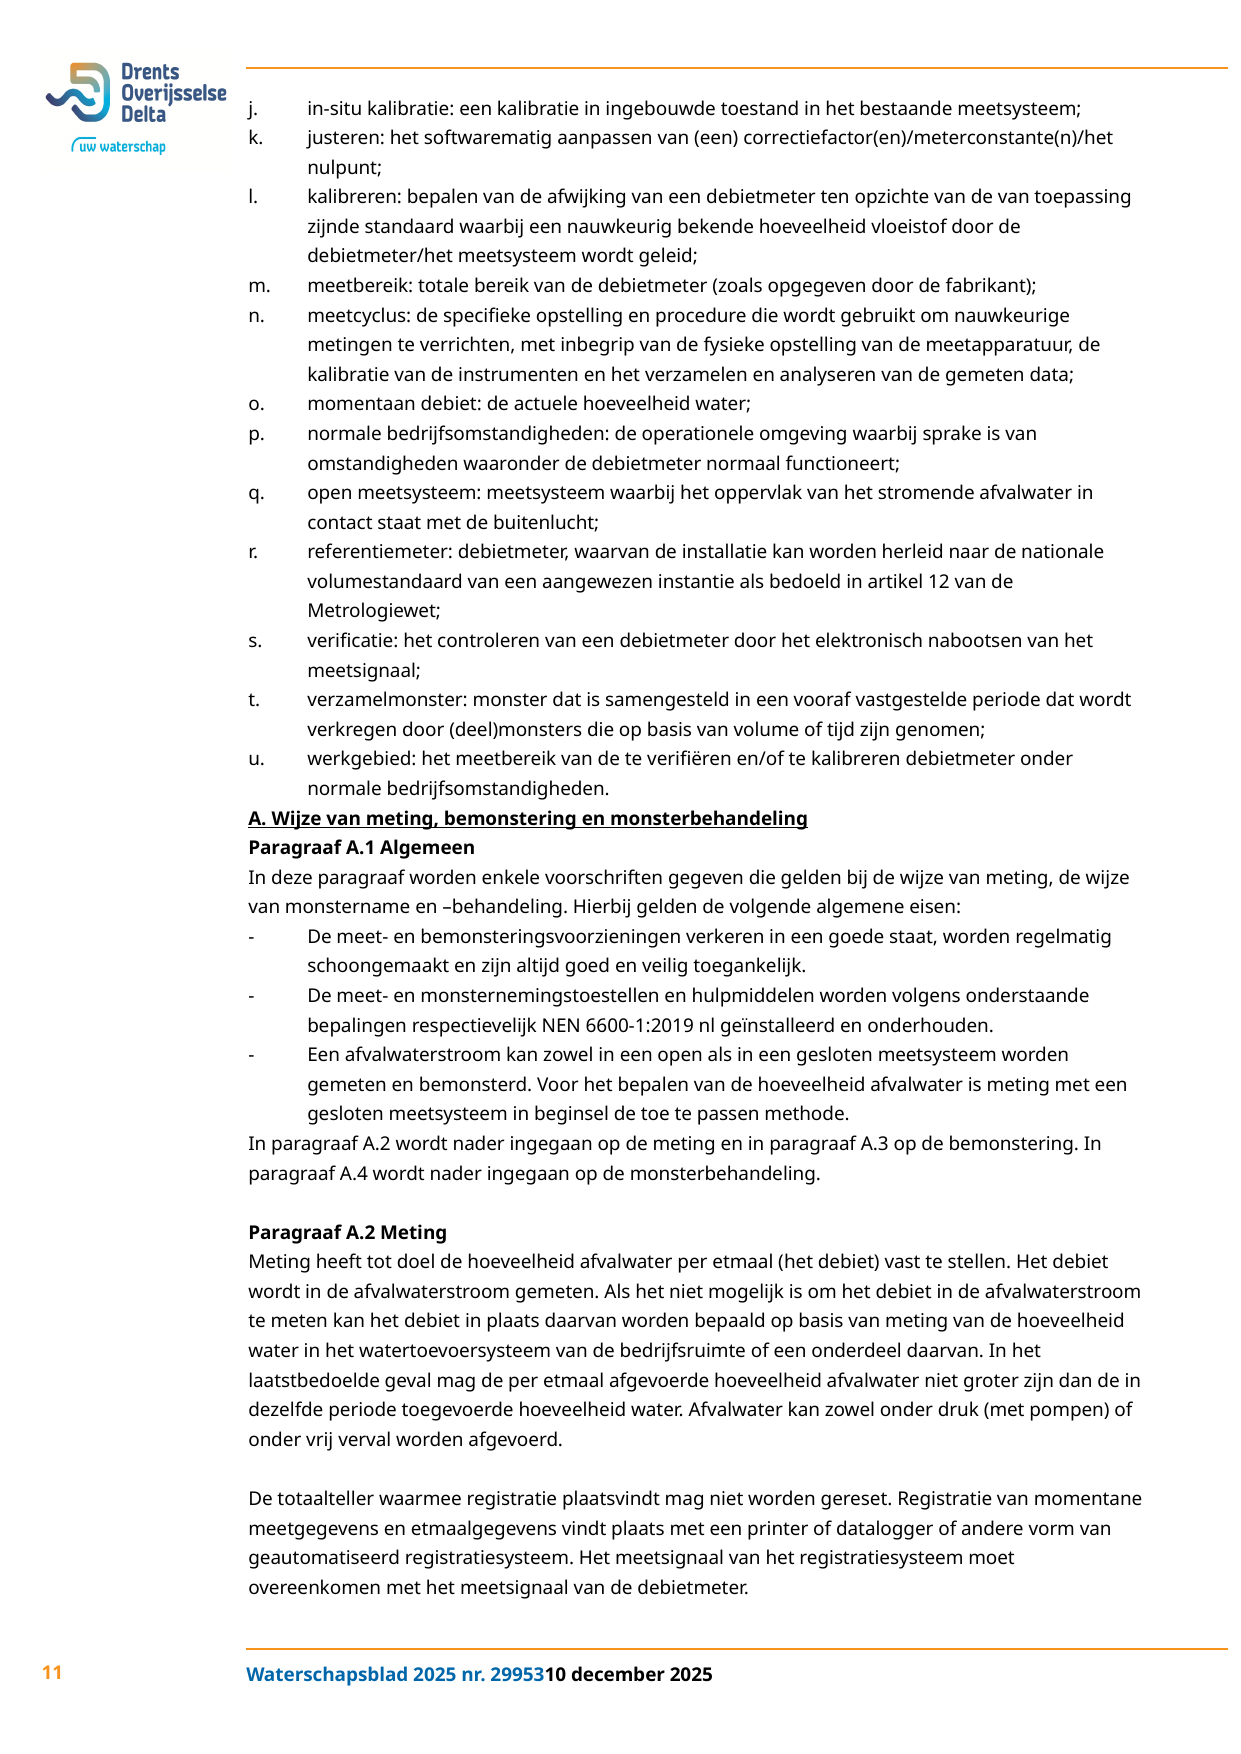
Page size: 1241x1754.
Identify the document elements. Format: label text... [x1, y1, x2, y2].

list meetbereik: totale bereik van de debietmeter (zoals opgegeven door de fabrikant); [248, 272, 1152, 298]
list De meet- en bemonsteringsvoorzieningen verkeren in een goede staat, worden regelmatig schoongemaakt en zijn altijd goed en veilig toegankelijk. [248, 923, 1152, 978]
list momentaan debiet: de actuele hoeveelheid water; [248, 391, 1152, 416]
list open meetsysteem: meetsysteem waarbij het oppervlak van het stromende afvalwater in contact staat met de buitenlucht; [248, 479, 1152, 535]
list normale bedrijfsomstandigheden: de operationele omgeving waarbij sprake is van omstandigheden waaronder de debietmeter normaal functioneert; [248, 420, 1152, 476]
text Paragraaf A.2 Meting [248, 1219, 1152, 1245]
list in-situ kalibratie: een kalibratie in ingebouwde toestand in het bestaande meetsysteem; [248, 95, 1152, 121]
list verificatie: het controleren van een debietmeter door het elektronisch nabootsen van het meetsignaal; [248, 627, 1152, 683]
list werkgebied: het meetbereik van de te verifiëren en/of te kalibreren debietmeter onder normale bedrijfsomstandigheden. [248, 746, 1152, 801]
text De totaalteller waarmee registratie plaatsvindt mag niet worden gereset. Registratie van momentane meetgegevens en etmaalgegevens vindt plaats met een printer of datalogger of andere vorm van geautomatiseerd registratiesysteem. Het meetsignaal van het registratiesysteem moet overeenkomen met het meetsignaal van de debietmeter. [248, 1485, 1152, 1600]
text A. Wijze van meting, bemonstering en monsterbehandeling [248, 805, 1152, 831]
text Meting heeft tot doel de hoeveelheid afvalwater per etmaal (het debiet) vast te stellen. Het debiet wordt in de afvalwaterstroom gemeten. Als het niet mogelijk is om het debiet in de afvalwaterstroom te meten kan het debiet in plaats daarvan worden bepaald op basis van meting van de hoeveelheid water in het watertoevoersysteem van de bedrijfsruimte of een onderdeel daarvan. In het laatstbedoelde geval mag de per etmaal afgevoerde hoeveelheid afvalwater niet groter zijn dan de in dezelfde periode toegevoerde hoeveelheid water. Afvalwater kan zowel onder druk (met pompen) of onder vrij verval worden afgevoerd. [248, 1248, 1152, 1452]
list verzamelmonster: monster dat is samengesteld in een vooraf vastgestelde periode dat wordt verkregen door (deel)monsters die op basis van volume of tijd zijn genomen; [248, 686, 1152, 742]
text In deze paragraaf worden enkele voorschriften gegeven die gelden bij de wijze van meting, de wijze van monstername en –behandeling. Hierbij gelden de volgende algemene eisen: [248, 864, 1152, 919]
list Een afvalwaterstroom kan zowel in een open als in een gesloten meetsysteem worden gemeten en bemonsterd. Voor het bepalen van de hoeveelheid afvalwater is meting met een gesloten meetsysteem in beginsel de toe te passen methode. [248, 1041, 1152, 1126]
list kalibreren: bepalen van de afwijking van een debietmeter ten opzichte van de van toepassing zijnde standaard waarbij een nauwkeurig bekende hoeveelheid vloeistof door de debietmeter/het meetsysteem wordt geleid; [248, 183, 1152, 268]
text In paragraaf A.2 wordt nader ingegaan op de meting en in paragraaf A.3 op de bemonstering. In paragraaf A.4 wordt nader ingegaan op de monsterbehandeling. [248, 1130, 1152, 1186]
list referentiemeter: debietmeter, waarvan de installatie kan worden herleid naar de nationale volumestandaard van een aangewezen instantie als bedoeld in artikel 12 van de Metrologiewet; [248, 538, 1152, 623]
list justeren: het softwarematig aanpassen van (een) correctiefactor(en)/meterconstante(n)/het nulpunt; [248, 124, 1152, 180]
list meetcyclus: de specifieke opstelling en procedure die wordt gebruikt om nauwkeurige metingen te verrichten, met inbegrip van de fysieke opstelling van de meetapparatuur, de kalibratie van de instrumenten en het verzamelen en analyseren van de gemeten data; [248, 302, 1152, 387]
list De meet- en monsternemingstoestellen en hulpmiddelen worden volgens onderstaande bepalingen respectievelijk NEN 6600-1:2019 nl geïnstalleerd en onderhouden. [248, 982, 1152, 1038]
picture [41, 47, 231, 172]
text Paragraaf A.1 Algemeen [248, 834, 1152, 860]
